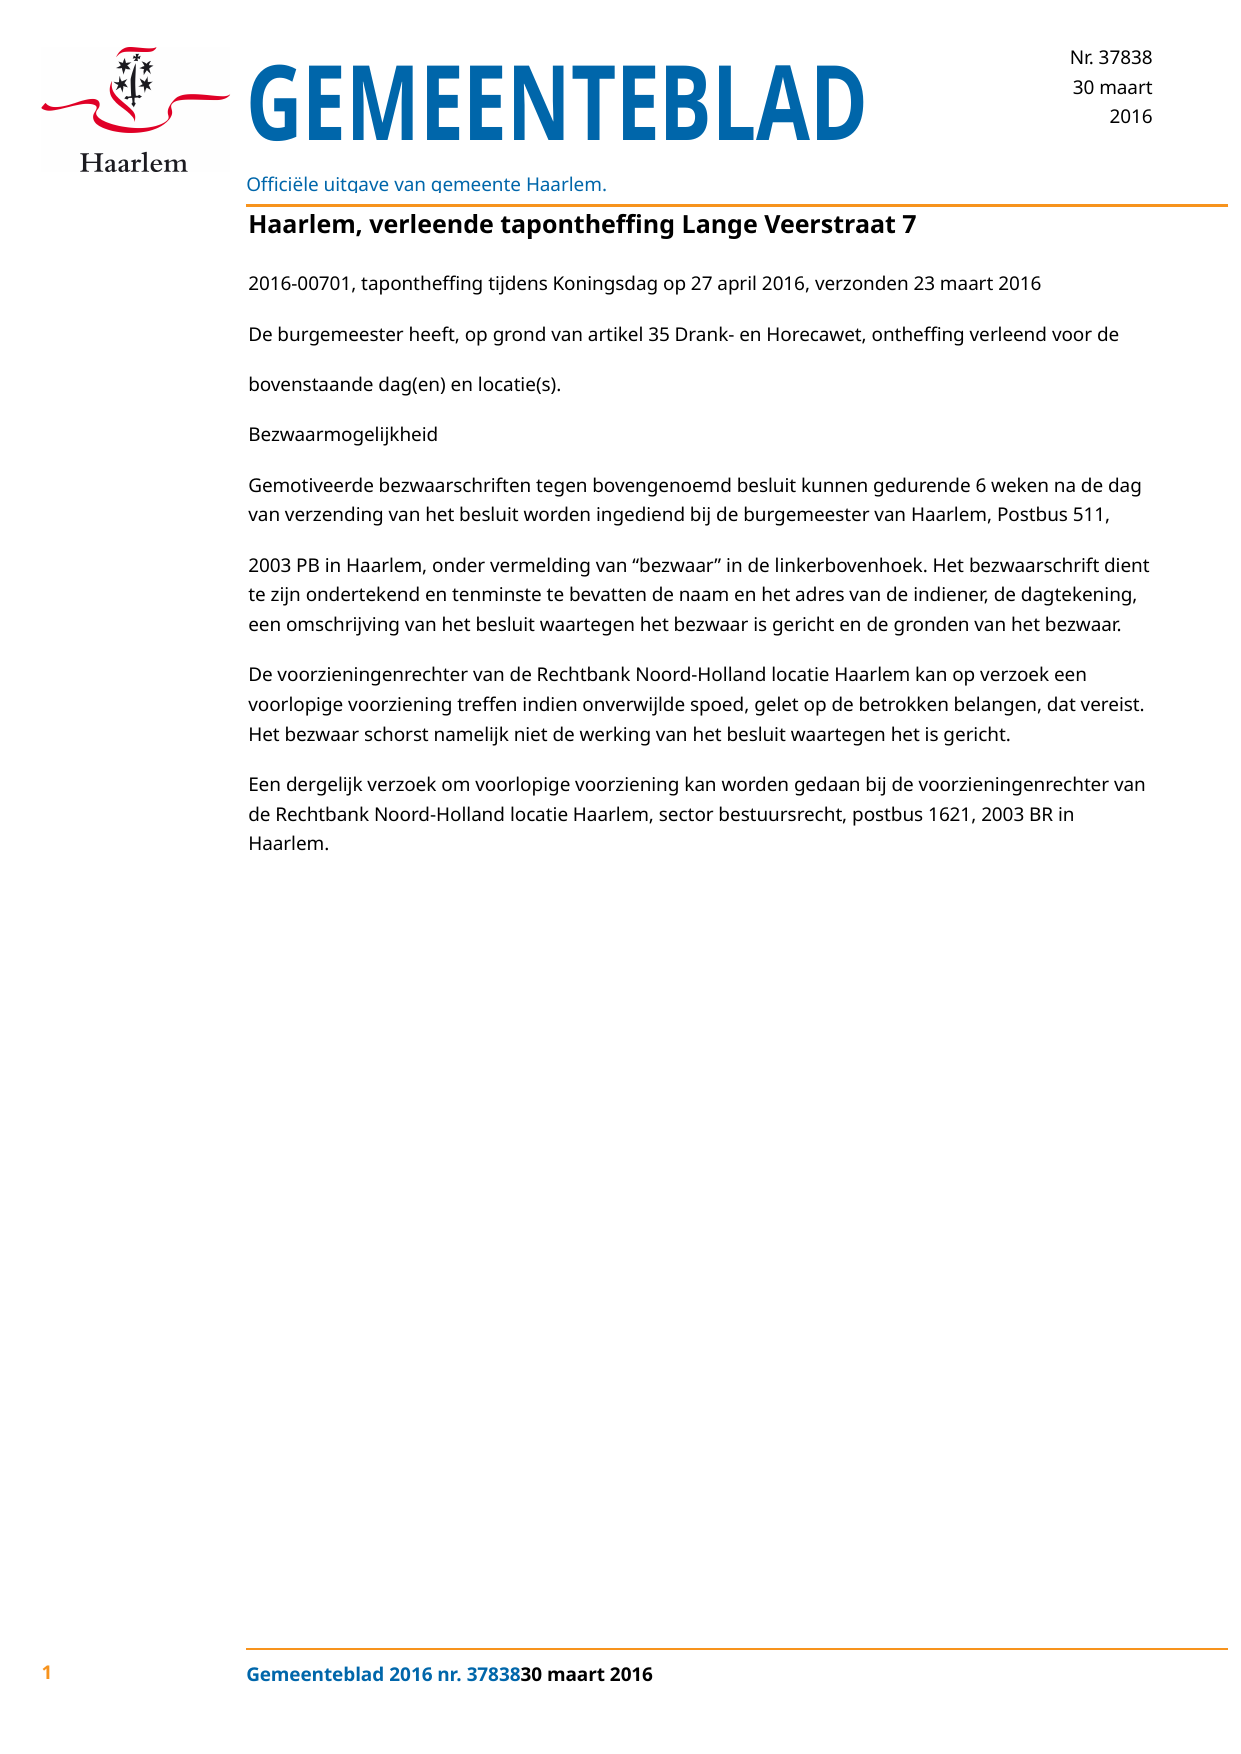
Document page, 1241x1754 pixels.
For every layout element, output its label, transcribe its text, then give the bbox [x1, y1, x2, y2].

text Bezwaarmogelijkheid [248, 422, 1152, 447]
text Een dergelijk verzoek om voorlopige voorziening kan worden gedaan bij de voorzieningenrechter van de Rechtbank Noord-Holland locatie Haarlem, sector bestuursrecht, postbus 1621, 2003 BR in Haarlem. [248, 771, 1152, 856]
text Haarlem, verleende tapontheffing Lange Veerstraat 7 [248, 207, 1152, 241]
text bovenstaande dag(en) en locatie(s). [248, 371, 1152, 397]
text De voorzieningenrechter van de Rechtbank Noord-Holland locatie Haarlem kan op verzoek een voorlopige voorziening treffen indien onverwijlde spoed, gelet op de betrokken belangen, dat vereist. Het bezwaar schorst namelijk niet de werking van het besluit waartegen het is gericht. [248, 662, 1152, 746]
text Gemotiveerde bezwaarschriften tegen bovengenoemd besluit kunnen gedurende 6 weken na de dag van verzending van het besluit worden ingediend bij de burgemeester van Haarlem, Postbus 511, [248, 472, 1152, 527]
text De burgemeester heeft, op grond van artikel 35 Drank- en Horecawet, ontheffing verleend voor de [248, 321, 1152, 346]
picture [41, 47, 231, 172]
text 2016-00701, tapontheffing tijdens Koningsdag op 27 april 2016, verzonden 23 maart 2016 [248, 270, 1152, 296]
text 2003 PB in Haarlem, onder vermelding van “bezwaar” in de linkerbovenhoek. Het bezwaarschrift dient te zijn ondertekend en tenminste te bevatten de naam en het adres van de indiener, de dagtekening, een omschrijving van het besluit waartegen het bezwaar is gericht en de gronden van het bezwaar. [248, 552, 1152, 637]
